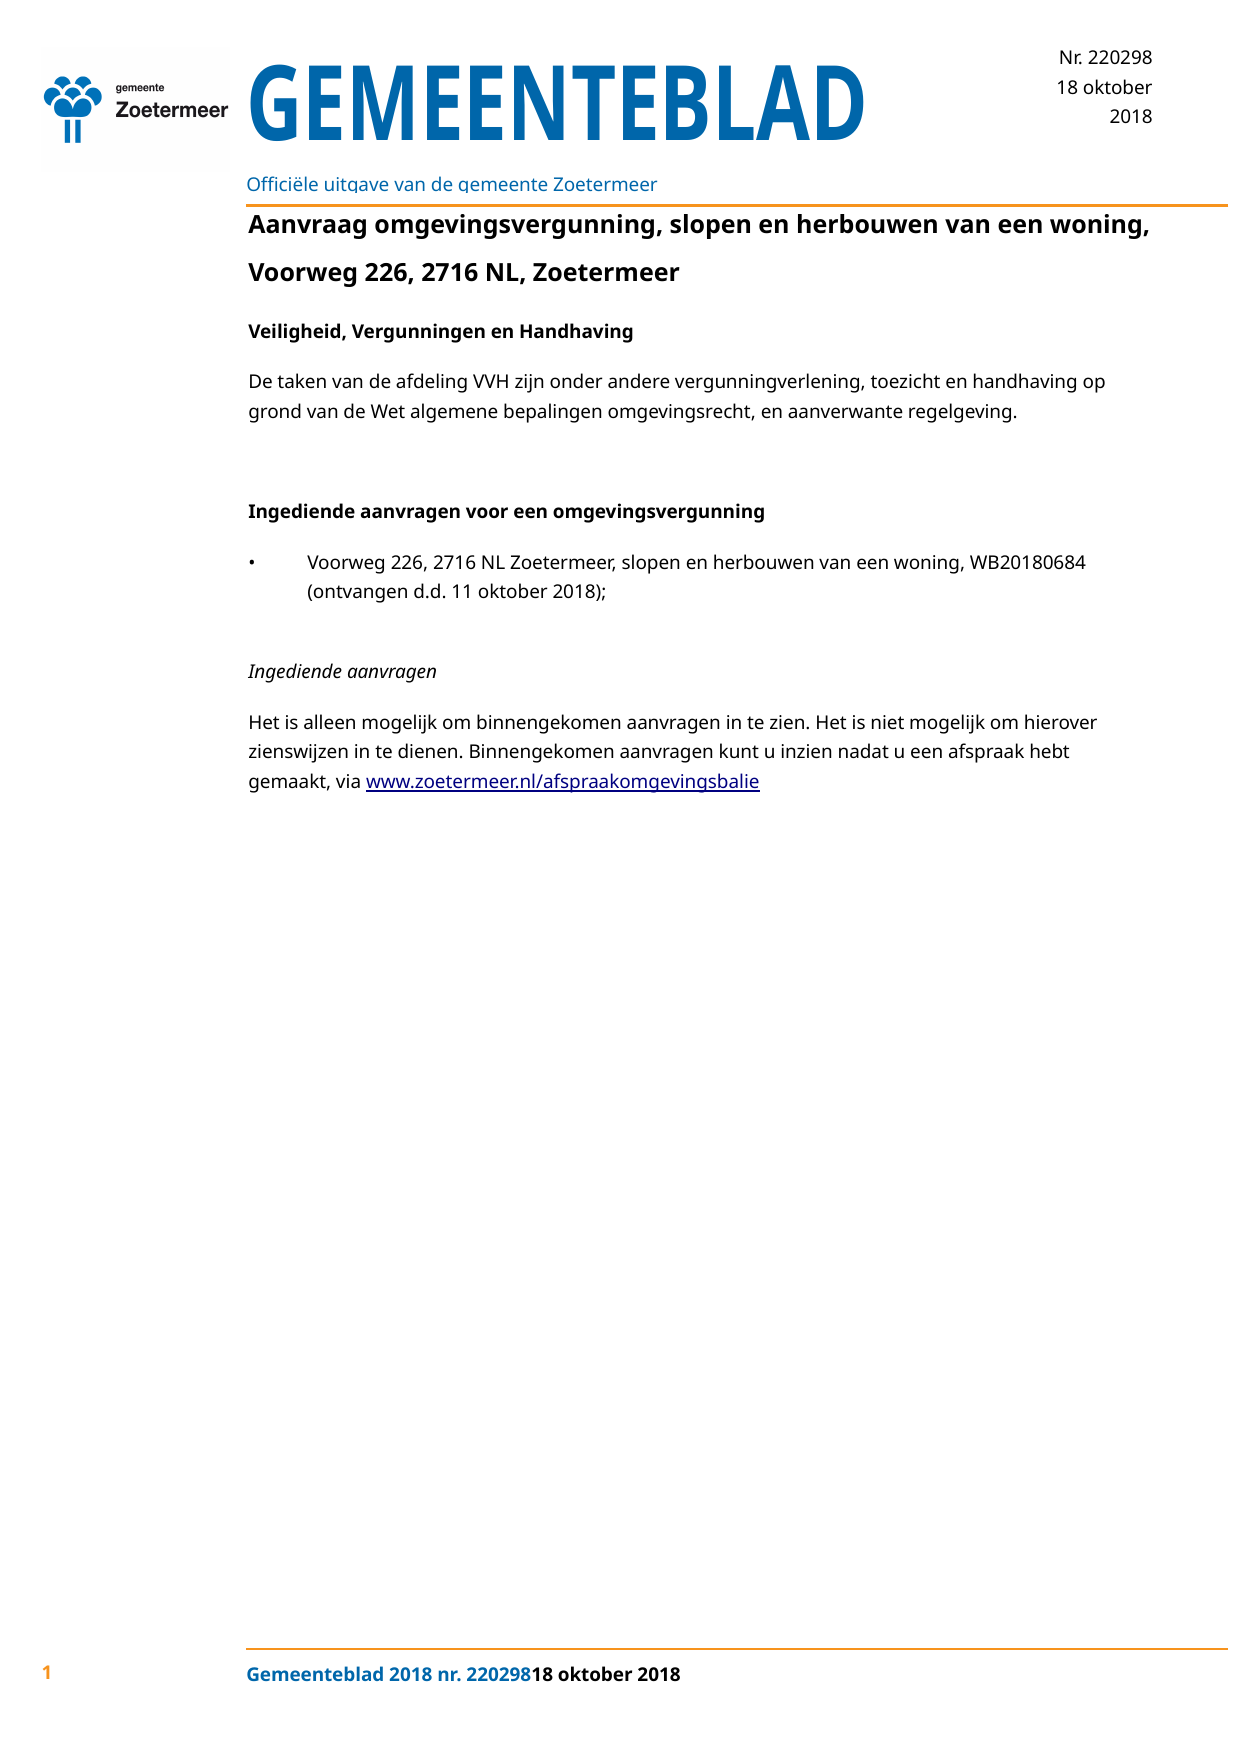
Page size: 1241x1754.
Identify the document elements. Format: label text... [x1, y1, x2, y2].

text Veiligheid, Vergunningen en Handhaving [248, 318, 1152, 344]
text Ingediende aanvragen [248, 659, 1152, 684]
text Ingediende aanvragen voor een omgevingsvergunning [248, 499, 1152, 524]
text Aanvraag omgevingsvergunning, slopen en herbouwen van een woning, Voorweg 226, 2716 NL, Zoetermeer [248, 207, 1152, 288]
text De taken van de afdeling VVH zijn onder andere vergunningverlening, toezicht en handhaving op grond van de Wet algemene bepalingen omgevingsrecht, en aanverwante regelgeving. [248, 368, 1152, 424]
list Voorweg 226, 2716 NL Zoetermeer, slopen en herbouwen van een woning, WB20180684 (ontvangen d.d. 11 oktober 2018); [248, 549, 1152, 604]
picture [41, 47, 231, 172]
text Het is alleen mogelijk om binnengekomen aanvragen in te zien. Het is niet mogelijk om hierover zienswijzen in te dienen. Binnengekomen aanvragen kunt u inzien nadat u een afspraak hebt gemaakt, via www.zoetermeer.nl/afspraakomgevingsbalie [248, 709, 1152, 794]
